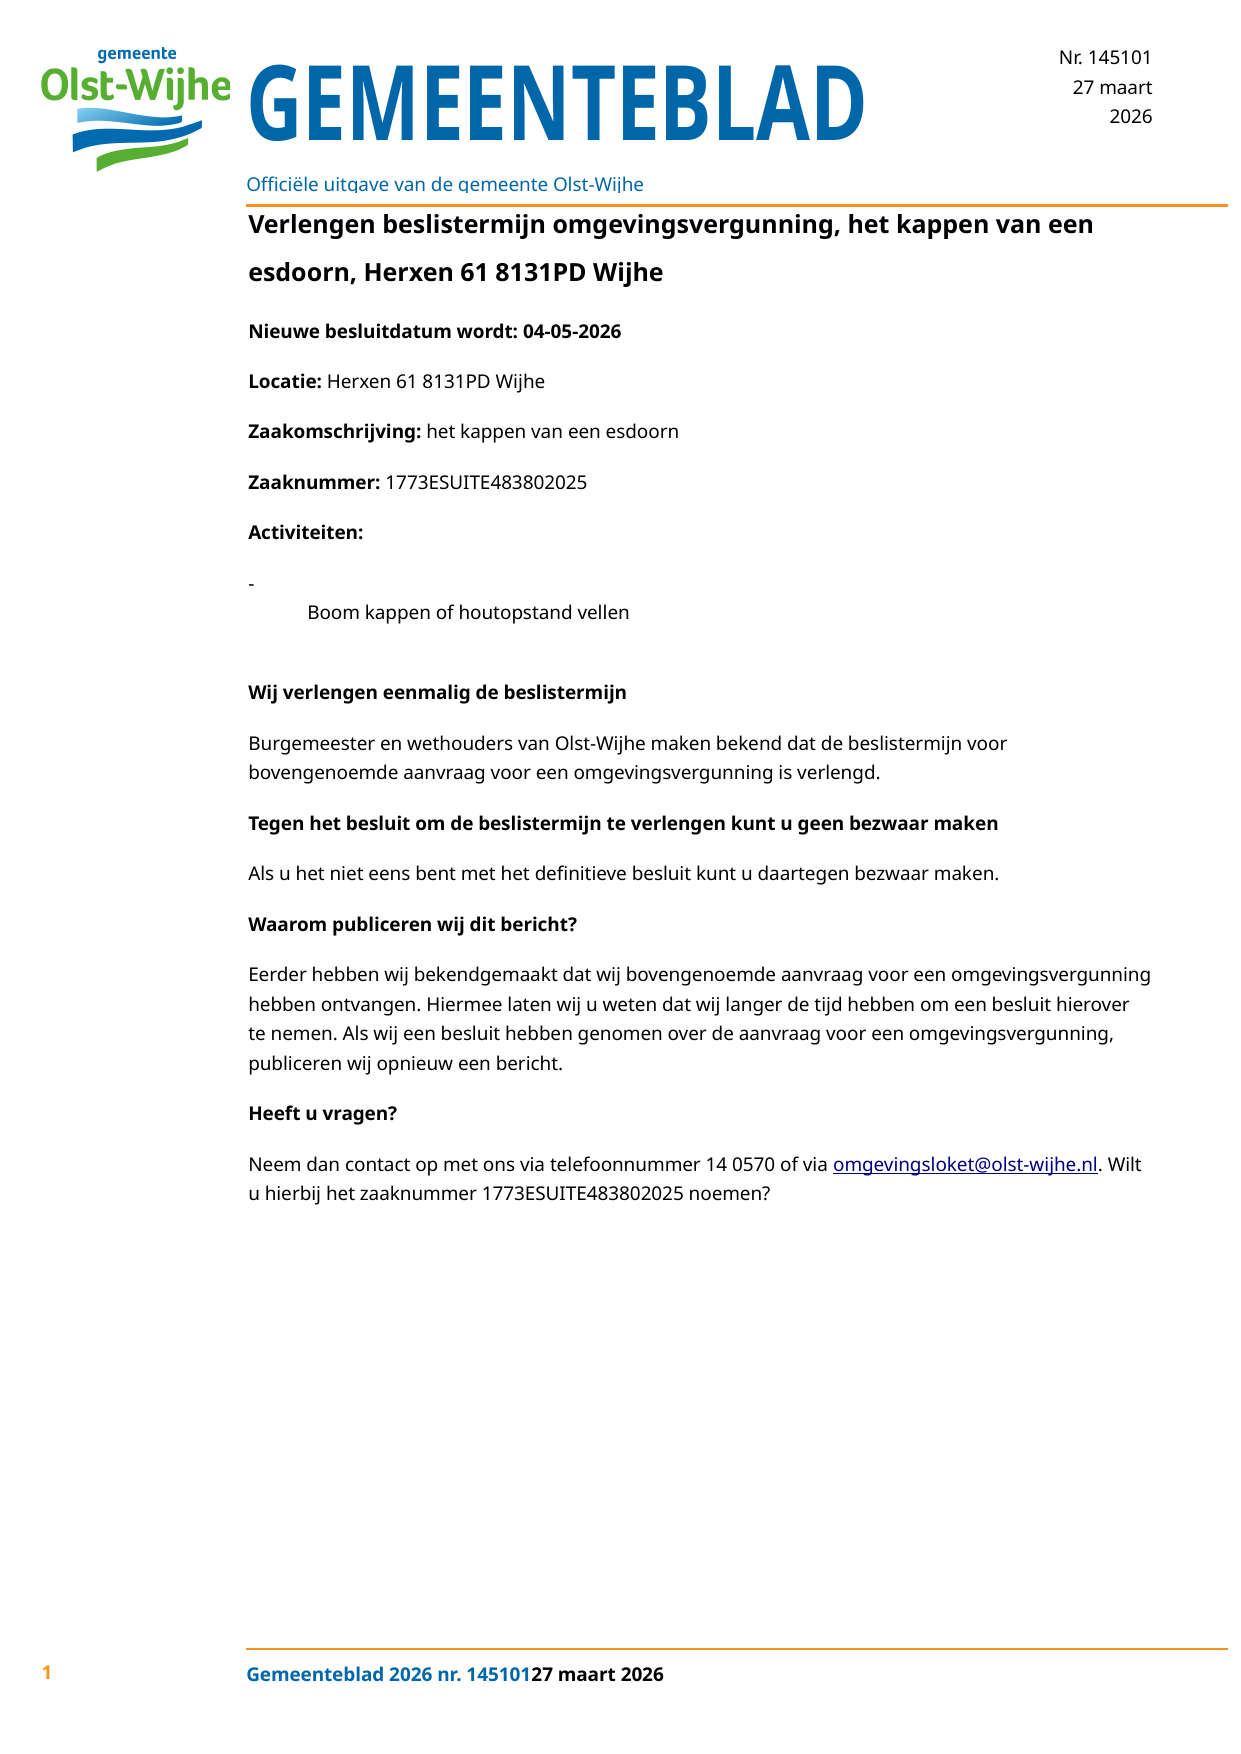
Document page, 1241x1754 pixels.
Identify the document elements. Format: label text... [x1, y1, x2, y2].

text Tegen het besluit om de beslistermijn te verlengen kunt u geen bezwaar maken [248, 810, 1152, 836]
text Als u het niet eens bent met het definitieve besluit kunt u daartegen bezwaar maken. [248, 860, 1152, 886]
text Burgemeester en wethouders van Olst-Wijhe maken bekend dat de beslistermijn voor bovengenoemde aanvraag voor een omgevingsvergunning is verlengd. [248, 730, 1152, 785]
text Activiteiten: [248, 519, 1152, 545]
text Waarom publiceren wij dit bericht? [248, 911, 1152, 937]
text Eerder hebben wij bekendgemaakt dat wij bovengenoemde aanvraag voor een omgevingsvergunning hebben ontvangen. Hiermee laten wij u weten dat wij langer de tijd hebben om een besluit hierover te nemen. Als wij een besluit hebben genomen over de aanvraag voor een omgevingsvergunning, publiceren wij opnieuw een bericht. [248, 961, 1152, 1076]
text Heeft u vragen? [248, 1100, 1152, 1126]
text Verlengen beslistermijn omgevingsvergunning, het kappen van een esdoorn, Herxen 61 8131PD Wijhe [248, 207, 1152, 288]
text Neem dan contact op met ons via telefoonnummer 14 0570 of via omgevingsloket@olst-wijhe.nl. Wilt u hierbij het zaaknummer 1773ESUITE483802025 noemen? [248, 1151, 1152, 1206]
text Zaakomschrijving: het kappen van een esdoorn [248, 419, 1152, 444]
text Nieuwe besluitdatum wordt: 04-05-2026 [248, 318, 1152, 344]
text Zaaknummer: 1773ESUITE483802025 [248, 469, 1152, 495]
list Boom kappen of houtopstand vellen [248, 599, 1152, 625]
text Locatie: Herxen 61 8131PD Wijhe [248, 368, 1152, 394]
text Wij verlengen eenmalig de beslistermijn [248, 679, 1152, 705]
picture [41, 47, 231, 172]
